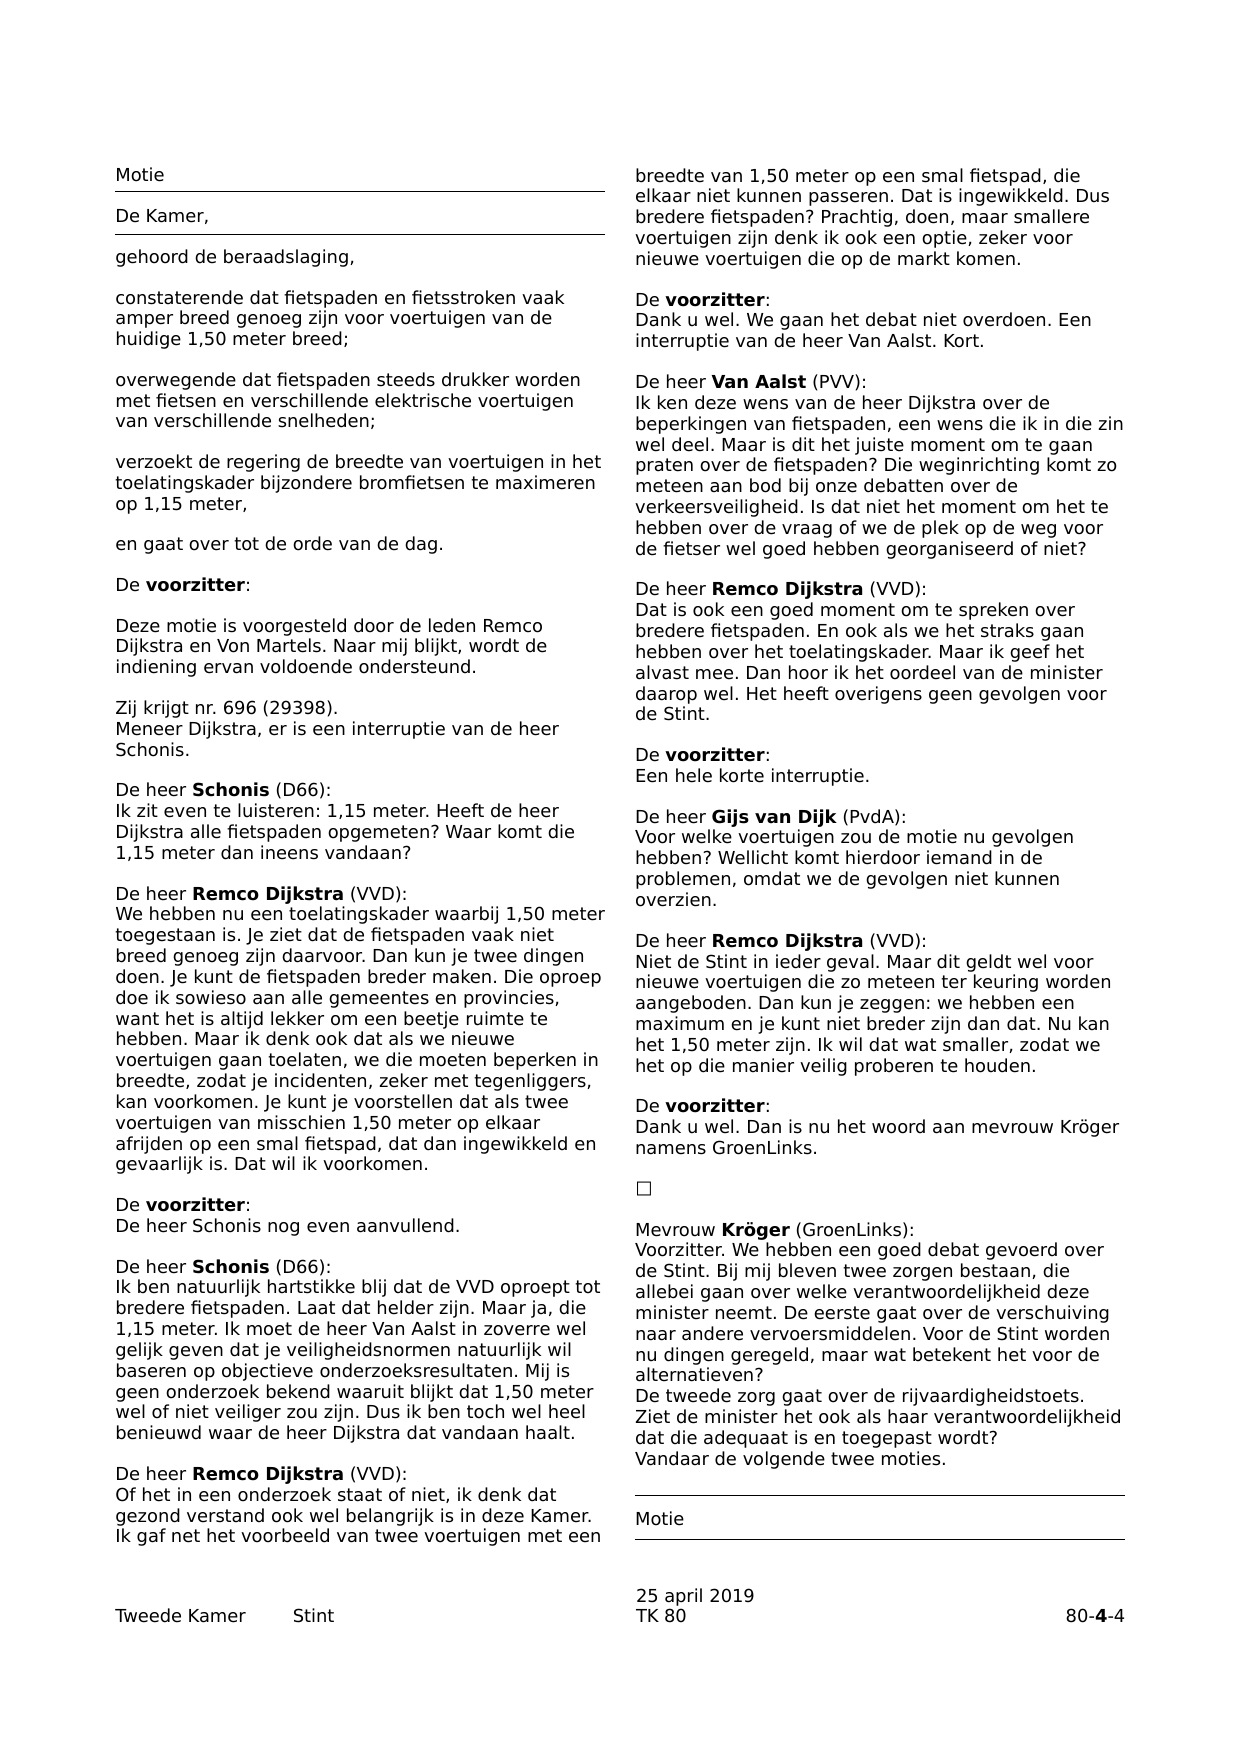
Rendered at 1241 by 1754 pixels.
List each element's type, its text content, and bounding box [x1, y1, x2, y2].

text De heer Schonis nog even aanvullend. [115, 1216, 605, 1236]
text Vandaar de volgende twee moties. [635, 1448, 1125, 1469]
text Een hele korte interruptie. [635, 766, 1125, 787]
text De heer Van Aalst (PVV): [635, 372, 1125, 393]
text Deze motie is voorgesteld door de leden Remco Dijkstra en Von Martels. Naar mij blijkt, wordt de indiening ervan voldoende ondersteund. [115, 616, 605, 678]
text Dank u wel. We gaan het debat niet overdoen. Een interruptie van de heer Van Aalst. Kort. [635, 310, 1125, 352]
text De voorzitter: [115, 575, 605, 596]
text Niet de Stint in ieder geval. Maar dit geldt wel voor nieuwe voertuigen die zo meteen ter keuring worden aangeboden. Dan kun je zeggen: we hebben een maximum en je kunt niet breder zijn dan dat. Nu kan het 1,50 meter zijn. Ik wil dat wat smaller, zodat we het op die manier veilig proberen te houden. [635, 951, 1125, 1076]
text gehoord de beraadslaging, [115, 247, 605, 267]
text De heer Remco Dijkstra (VVD): [115, 883, 605, 904]
text Dank u wel. Dan is nu het woord aan mevrouw Kröger namens GroenLinks. [635, 1117, 1125, 1159]
text Ik zit even te luisteren: 1,15 meter. Heeft de heer Dijkstra alle fietspaden opgemeten? Waar komt die 1,15 meter dan ineens vandaan? [115, 801, 605, 863]
text De heer Gijs van Dijk (PvdA): [635, 807, 1125, 827]
text Of het in een onderzoek staat of niet, ik denk dat gezond verstand ook wel belangrijk is in deze Kamer. Ik gaf net het voorbeeld van twee voertuigen met een [115, 1484, 605, 1547]
text Voorzitter. We hebben een goed debat gevoerd over de Stint. Bij mij bleven twee zorgen bestaan, die allebei gaan over welke verantwoordelijkheid deze minister neemt. De eerste gaat over de verschuiving naar andere vervoersmiddelen. Voor de Stint worden nu dingen geregeld, maar wat betekent het voor de alternatieven? [635, 1240, 1125, 1386]
text Ik ken deze wens van de heer Dijkstra over de beperkingen van fietspaden, een wens die ik in die zin wel deel. Maar is dit het juiste moment om te gaan praten over de fietspaden? Die weginrichting komt zo meteen aan bod bij onze debatten over de verkeersveiligheid. Is dat niet het moment om het te hebben over de vraag of we de plek op de weg voor de fietser wel goed hebben georganiseerd of niet? [635, 393, 1125, 559]
text Motie [635, 1509, 1125, 1530]
text overwegende dat fietspaden steeds drukker worden met fietsen en verschillende elektrische voertuigen van verschillende snelheden; [115, 370, 605, 432]
text Dat is ook een goed moment om te spreken over bredere fietspaden. En ook als we het straks gaan hebben over het toelatingskader. Maar ik geef het alvast mee. Dan hoor ik het oordeel van de minister daarop wel. Het heeft overigens geen gevolgen voor de Stint. [635, 600, 1125, 725]
text Motie [115, 165, 605, 186]
text Mevrouw Kröger (GroenLinks): [635, 1219, 1125, 1240]
text Ik ben natuurlijk hartstikke blij dat de VVD oproept tot bredere fietspaden. Laat dat helder zijn. Maar ja, die 1,15 meter. Ik moet de heer Van Aalst in zoverre wel gelijk geven dat je veiligheidsnormen natuurlijk wil baseren op objectieve onderzoeksresultaten. Mij is geen onderzoek bekend waaruit blijkt dat 1,50 meter wel of niet veiliger zou zijn. Dus ik ben toch wel heel benieuwd waar de heer Dijkstra dat vandaan haalt. [115, 1277, 605, 1444]
text De voorzitter: [635, 745, 1125, 766]
text De heer Schonis (D66): [115, 1256, 605, 1277]
text De heer Schonis (D66): [115, 780, 605, 801]
text De heer Remco Dijkstra (VVD): [635, 931, 1125, 951]
text De voorzitter: [115, 1195, 605, 1216]
text Voor welke voertuigen zou de motie nu gevolgen hebben? Wellicht komt hierdoor iemand in de problemen, omdat we de gevolgen niet kunnen overzien. [635, 827, 1125, 911]
text verzoekt de regering de breedte van voertuigen in het toelatingskader bijzondere bromfietsen te maximeren op 1,15 meter, [115, 452, 605, 514]
text Meneer Dijkstra, er is een interruptie van de heer Schonis. [115, 718, 605, 760]
text De voorzitter: [635, 1096, 1125, 1117]
text De heer Remco Dijkstra (VVD): [635, 579, 1125, 600]
text en gaat over tot de orde van de dag. [115, 534, 605, 555]
text De heer Remco Dijkstra (VVD): [115, 1464, 605, 1484]
text ⬜ [635, 1179, 1125, 1199]
text De Kamer, [115, 206, 605, 227]
text De tweede zorg gaat over de rijvaardigheidstoets. Ziet de minister het ook als haar verantwoordelijkheid dat die adequaat is en toegepast wordt? [635, 1386, 1125, 1448]
text We hebben nu een toelatingskader waarbij 1,50 meter toegestaan is. Je ziet dat de fietspaden vaak niet breed genoeg zijn daarvoor. Dan kun je twee dingen doen. Je kunt de fietspaden breder maken. Die oproep doe ik sowieso aan alle gemeentes en provincies, want het is altijd lekker om een beetje ruimte te hebben. Maar ik denk ook dat als we nieuwe voertuigen gaan toelaten, we die moeten beperken in breedte, zodat je incidenten, zeker met tegenliggers, kan voorkomen. Je kunt je voorstellen dat als twee voertuigen van misschien 1,50 meter op elkaar afrijden op een smal fietspad, dat dan ingewikkeld en gevaarlijk is. Dat wil ik voorkomen. [115, 904, 605, 1175]
text De voorzitter: [635, 289, 1125, 310]
text constaterende dat fietspaden en fietsstroken vaak amper breed genoeg zijn voor voertuigen van de huidige 1,50 meter breed; [115, 287, 605, 350]
text Zij krijgt nr. 696 (29398). [115, 698, 605, 718]
text breedte van 1,50 meter op een smal fietspad, die elkaar niet kunnen passeren. Dat is ingewikkeld. Dus bredere fietspaden? Prachtig, doen, maar smallere voertuigen zijn denk ik ook een optie, zeker voor nieuwe voertuigen die op de markt komen. [635, 165, 1125, 269]
